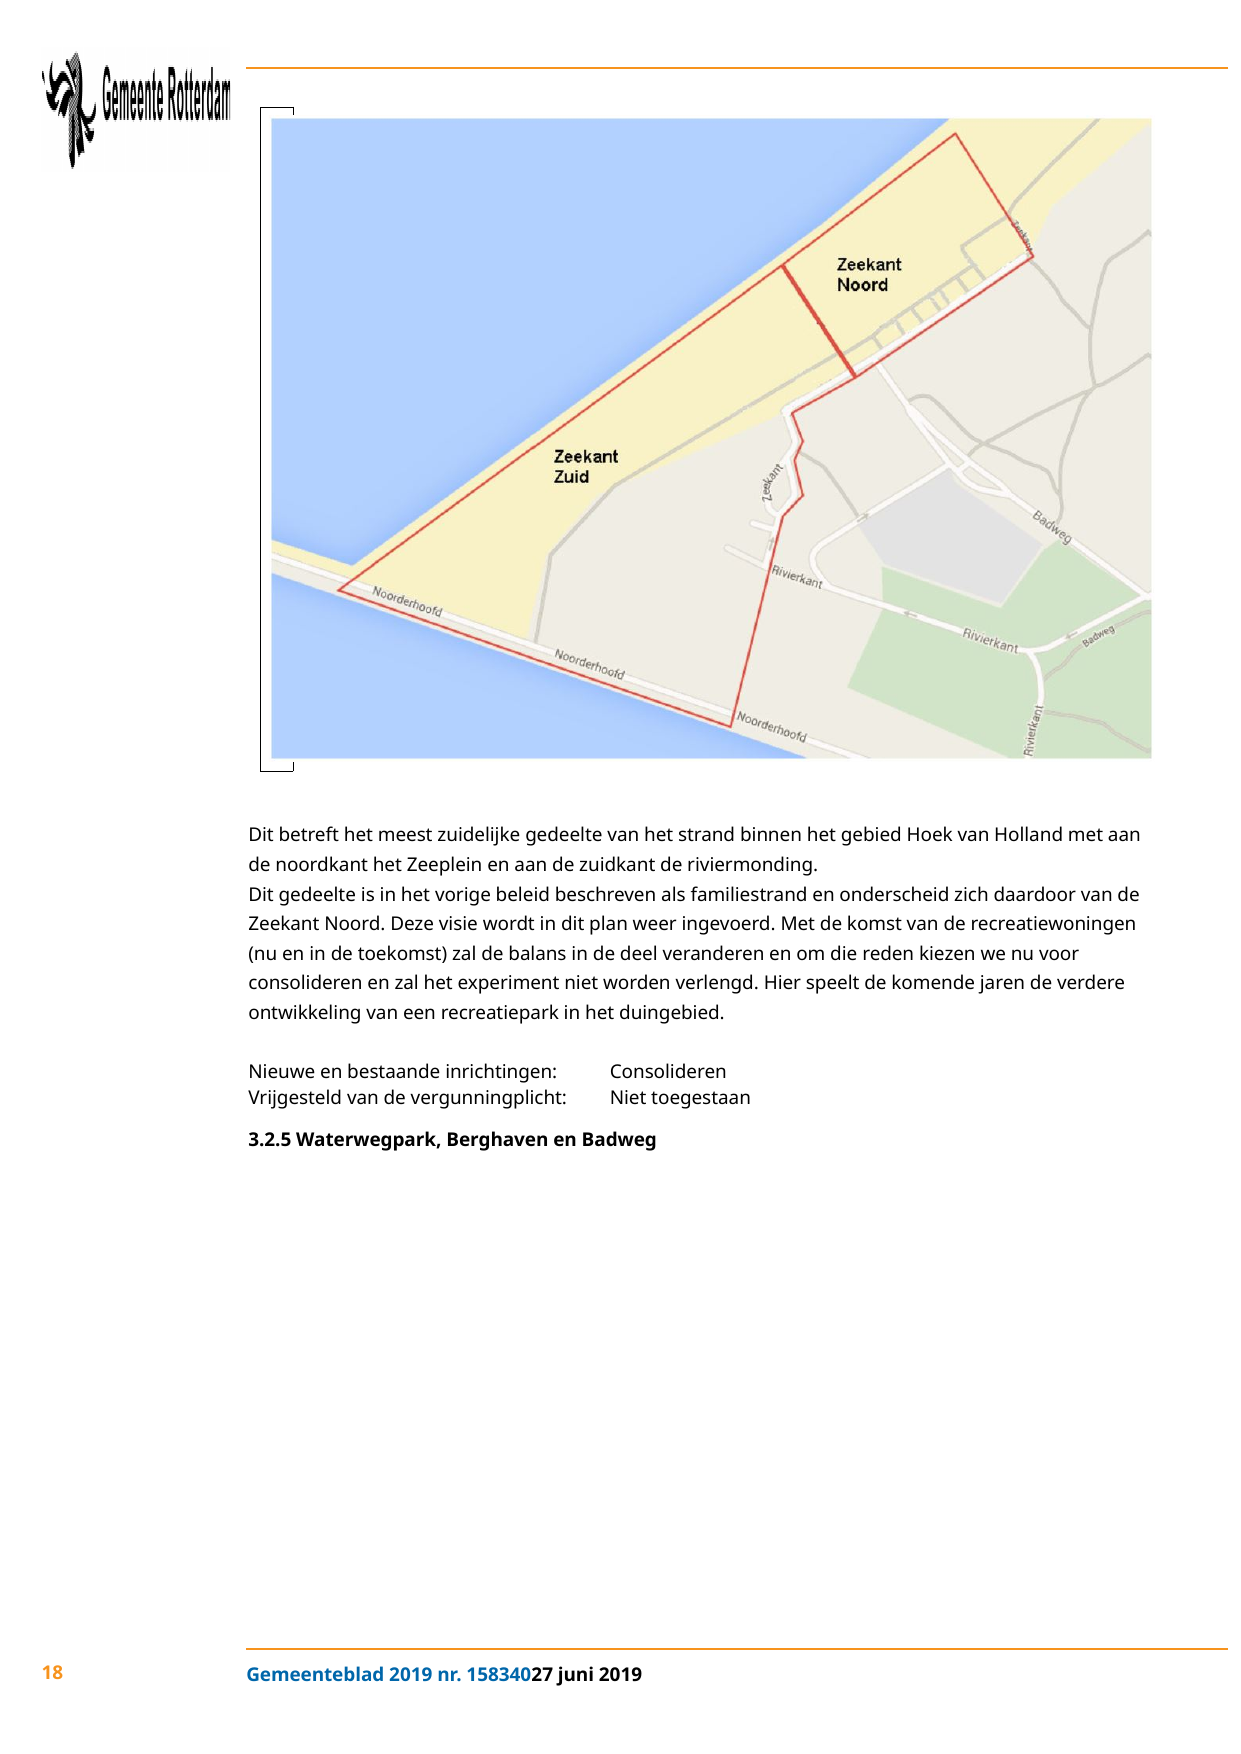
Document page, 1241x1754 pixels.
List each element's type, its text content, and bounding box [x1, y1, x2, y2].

table_header Consolideren [610, 1058, 1152, 1084]
text 3.2.5 Waterwegpark, Berghaven en Badweg [248, 1127, 1152, 1152]
table_cell Niet toegestaan [610, 1084, 1152, 1110]
table_cell Vrijgesteld van de vergunningplicht: [248, 1084, 609, 1110]
picture [268, 115, 1155, 762]
text Dit betreft het meest zuidelijke gedeelte van het strand binnen het gebied Hoek van Holland met aan de noordkant het Zeeplein en aan de zuidkant de riviermonding. [248, 822, 1152, 877]
text Dit gedeelte is in het vorige beleid beschreven als familiestrand en onderscheid zich daardoor van de Zeekant Noord. Deze visie wordt in dit plan weer ingevoerd. Met de komst van de recreatiewoningen (nu en in de toekomst) zal de balans in de deel veranderen en om die reden kiezen we nu voor consolideren en zal het experiment niet worden verlengd. Hier speelt de komende jaren de verdere ontwikkeling van een recreatiepark in het duingebied. [248, 881, 1152, 1025]
picture [41, 47, 231, 172]
table_header Nieuwe en bestaande inrichtingen: [248, 1058, 609, 1084]
